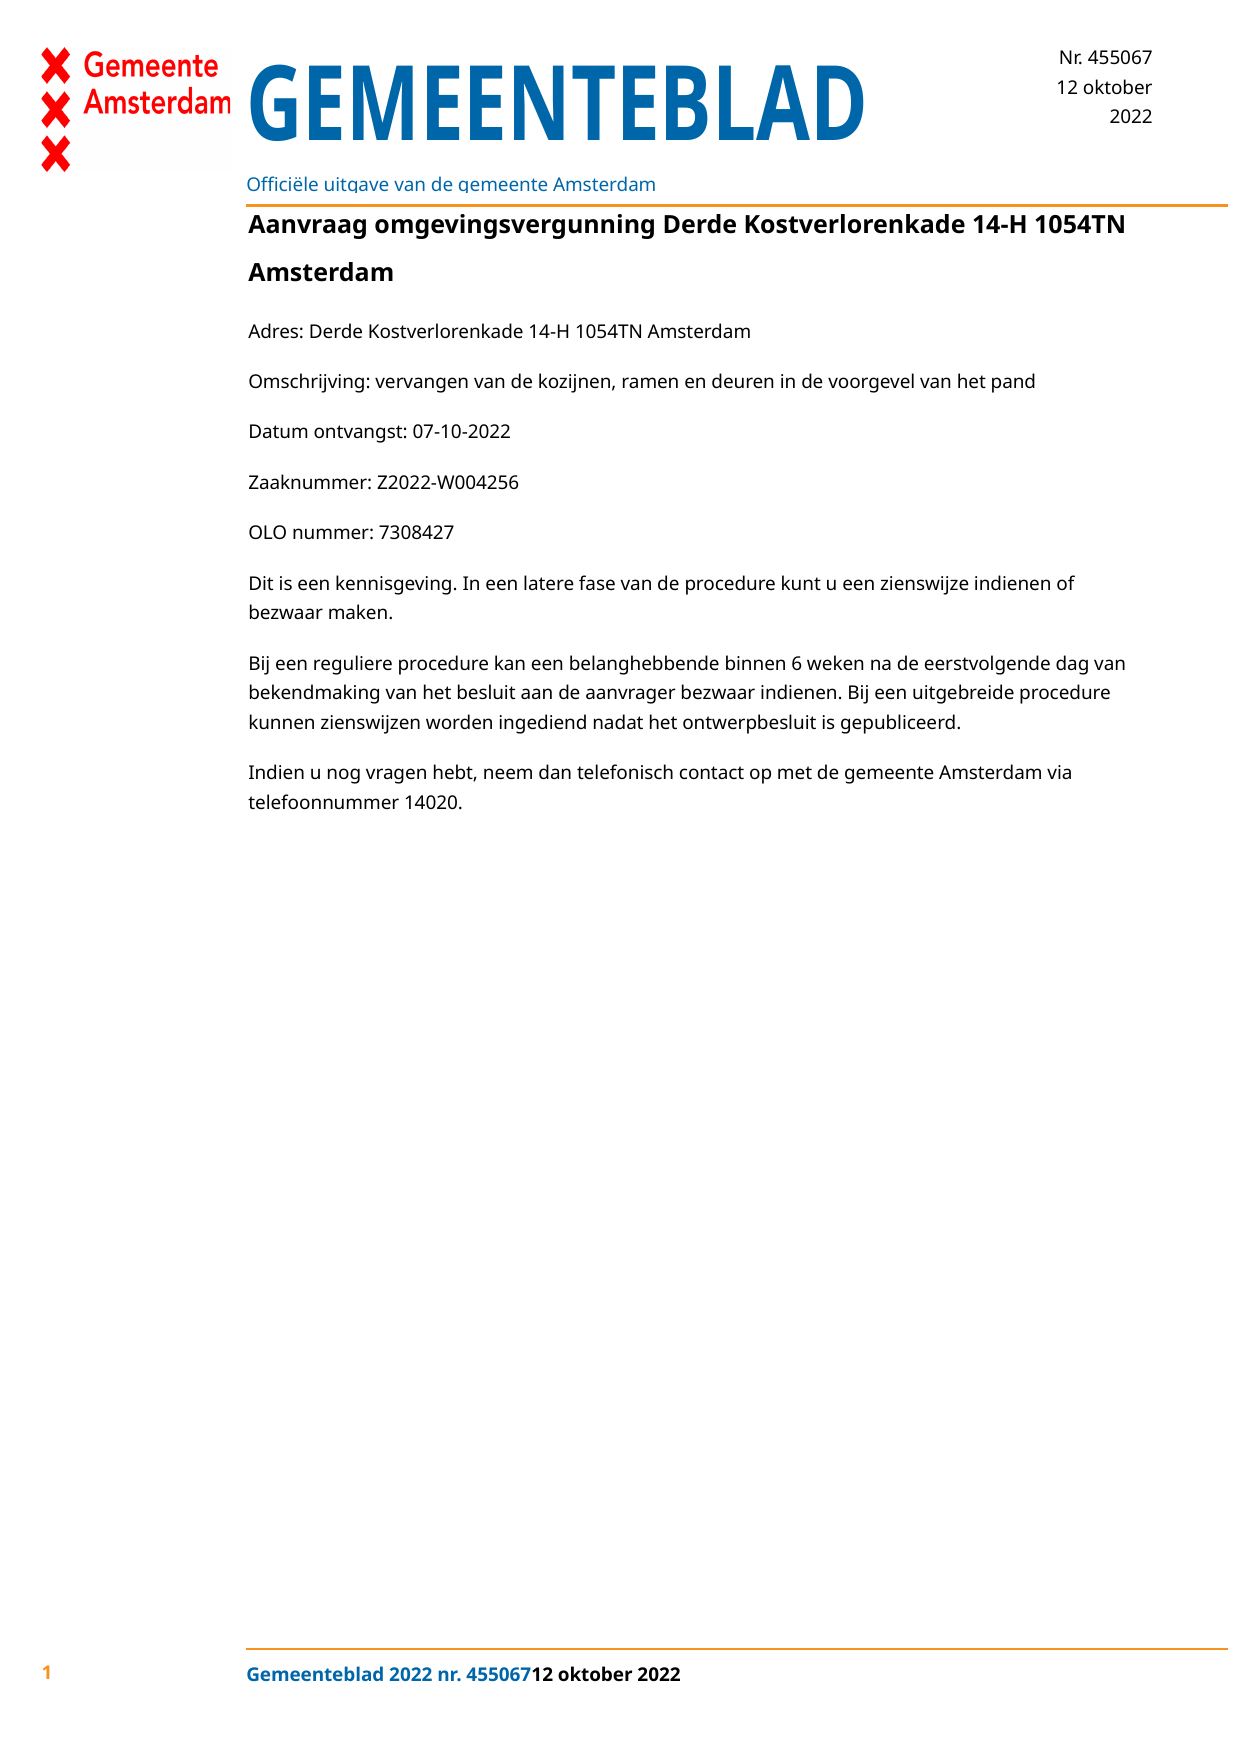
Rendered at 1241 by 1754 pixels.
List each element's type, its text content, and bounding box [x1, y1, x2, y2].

text Adres: Derde Kostverlorenkade 14-H 1054TN Amsterdam [248, 318, 1152, 344]
text Indien u nog vragen hebt, neem dan telefonisch contact op met de gemeente Amsterdam via telefoonnummer 14020. [248, 759, 1152, 815]
text Omschrijving: vervangen van de kozijnen, ramen en deuren in de voorgevel van het pand [248, 368, 1152, 394]
text Datum ontvangst: 07-10-2022 [248, 419, 1152, 444]
text Dit is een kennisgeving. In een latere fase van de procedure kunt u een zienswijze indienen of bezwaar maken. [248, 570, 1152, 625]
text Bij een reguliere procedure kan een belanghebbende binnen 6 weken na de eerstvolgende dag van bekendmaking van het besluit aan de aanvrager bezwaar indienen. Bij een uitgebreide procedure kunnen zienswijzen worden ingediend nadat het ontwerpbesluit is gepubliceerd. [248, 650, 1152, 735]
text OLO nummer: 7308427 [248, 519, 1152, 545]
text Zaaknummer: Z2022-W004256 [248, 469, 1152, 495]
picture [41, 47, 231, 172]
text Aanvraag omgevingsvergunning Derde Kostverlorenkade 14-H 1054TN Amsterdam [248, 207, 1152, 288]
